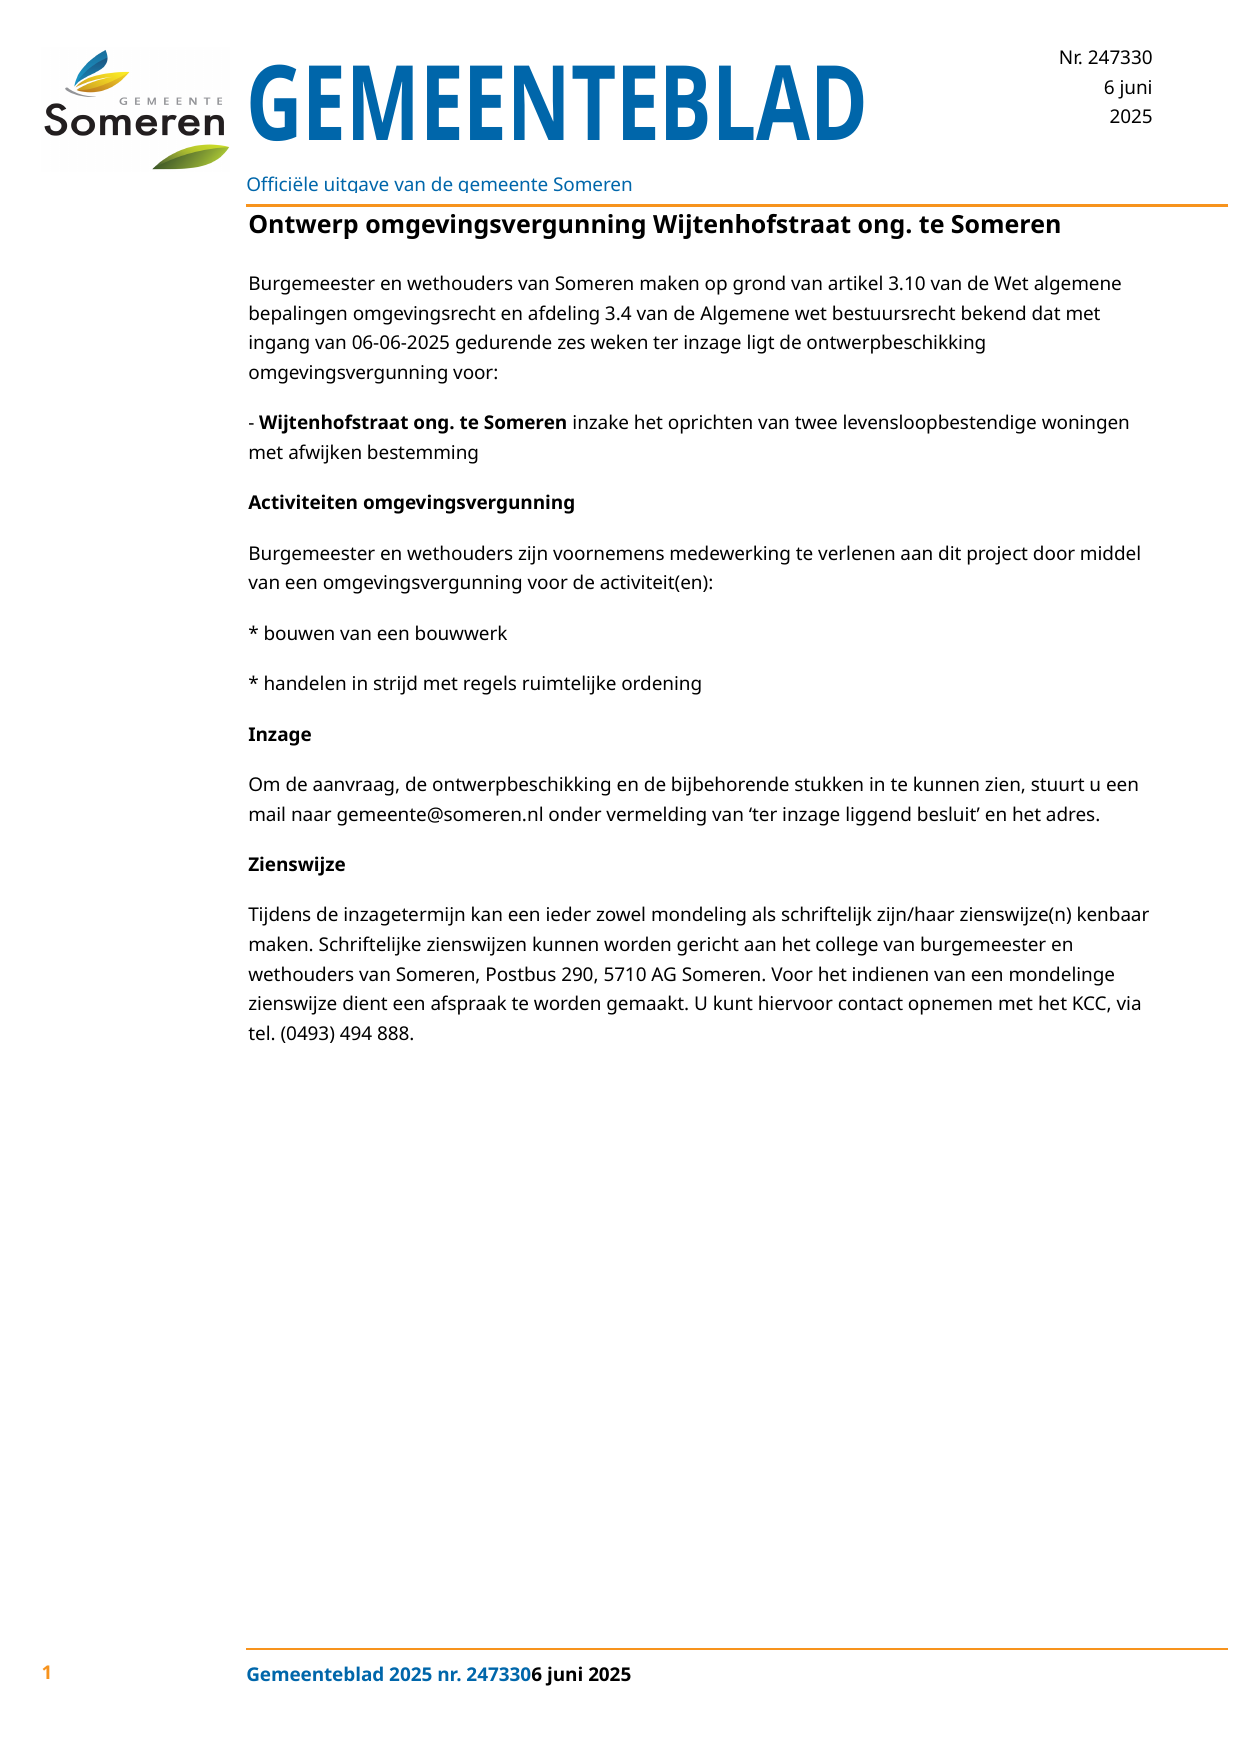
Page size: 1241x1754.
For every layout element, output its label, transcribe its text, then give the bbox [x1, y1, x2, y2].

text Om de aanvraag, de ontwerpbeschikking en de bijbehorende stukken in te kunnen zien, stuurt u een mail naar gemeente@someren.nl onder vermelding van ‘ter inzage liggend besluit’ en het adres. [248, 771, 1152, 826]
text Activiteiten omgevingsvergunning [248, 489, 1152, 515]
picture [41, 47, 231, 172]
text Burgemeester en wethouders van Someren maken op grond van artikel 3.10 van de Wet algemene bepalingen omgevingsrecht en afdeling 3.4 van de Algemene wet bestuursrecht bekend dat met ingang van 06-06-2025 gedurende zes weken ter inzage ligt de ontwerpbeschikking omgevingsvergunning voor: [248, 270, 1152, 385]
text * handelen in strijd met regels ruimtelijke ordening [248, 670, 1152, 696]
text * bouwen van een bouwwerk [248, 620, 1152, 646]
text Burgemeester en wethouders zijn voornemens medewerking te verlenen aan dit project door middel van een omgevingsvergunning voor de activiteit(en): [248, 540, 1152, 595]
text Inzage [248, 721, 1152, 746]
text - Wijtenhofstraat ong. te Someren inzake het oprichten van twee levensloopbestendige woningen met afwijken bestemming [248, 409, 1152, 465]
text Ontwerp omgevingsvergunning Wijtenhofstraat ong. te Someren [248, 207, 1152, 241]
text Zienswijze [248, 851, 1152, 877]
text Tijdens de inzagetermijn kan een ieder zowel mondeling als schriftelijk zijn/haar zienswijze(n) kenbaar maken. Schriftelijke zienswijzen kunnen worden gericht aan het college van burgemeester en wethouders van Someren, Postbus 290, 5710 AG Someren. Voor het indienen van een mondelinge zienswijze dient een afspraak te worden gemaakt. U kunt hiervoor contact opnemen met het KCC, via tel. (0493) 494 888. [248, 902, 1152, 1046]
